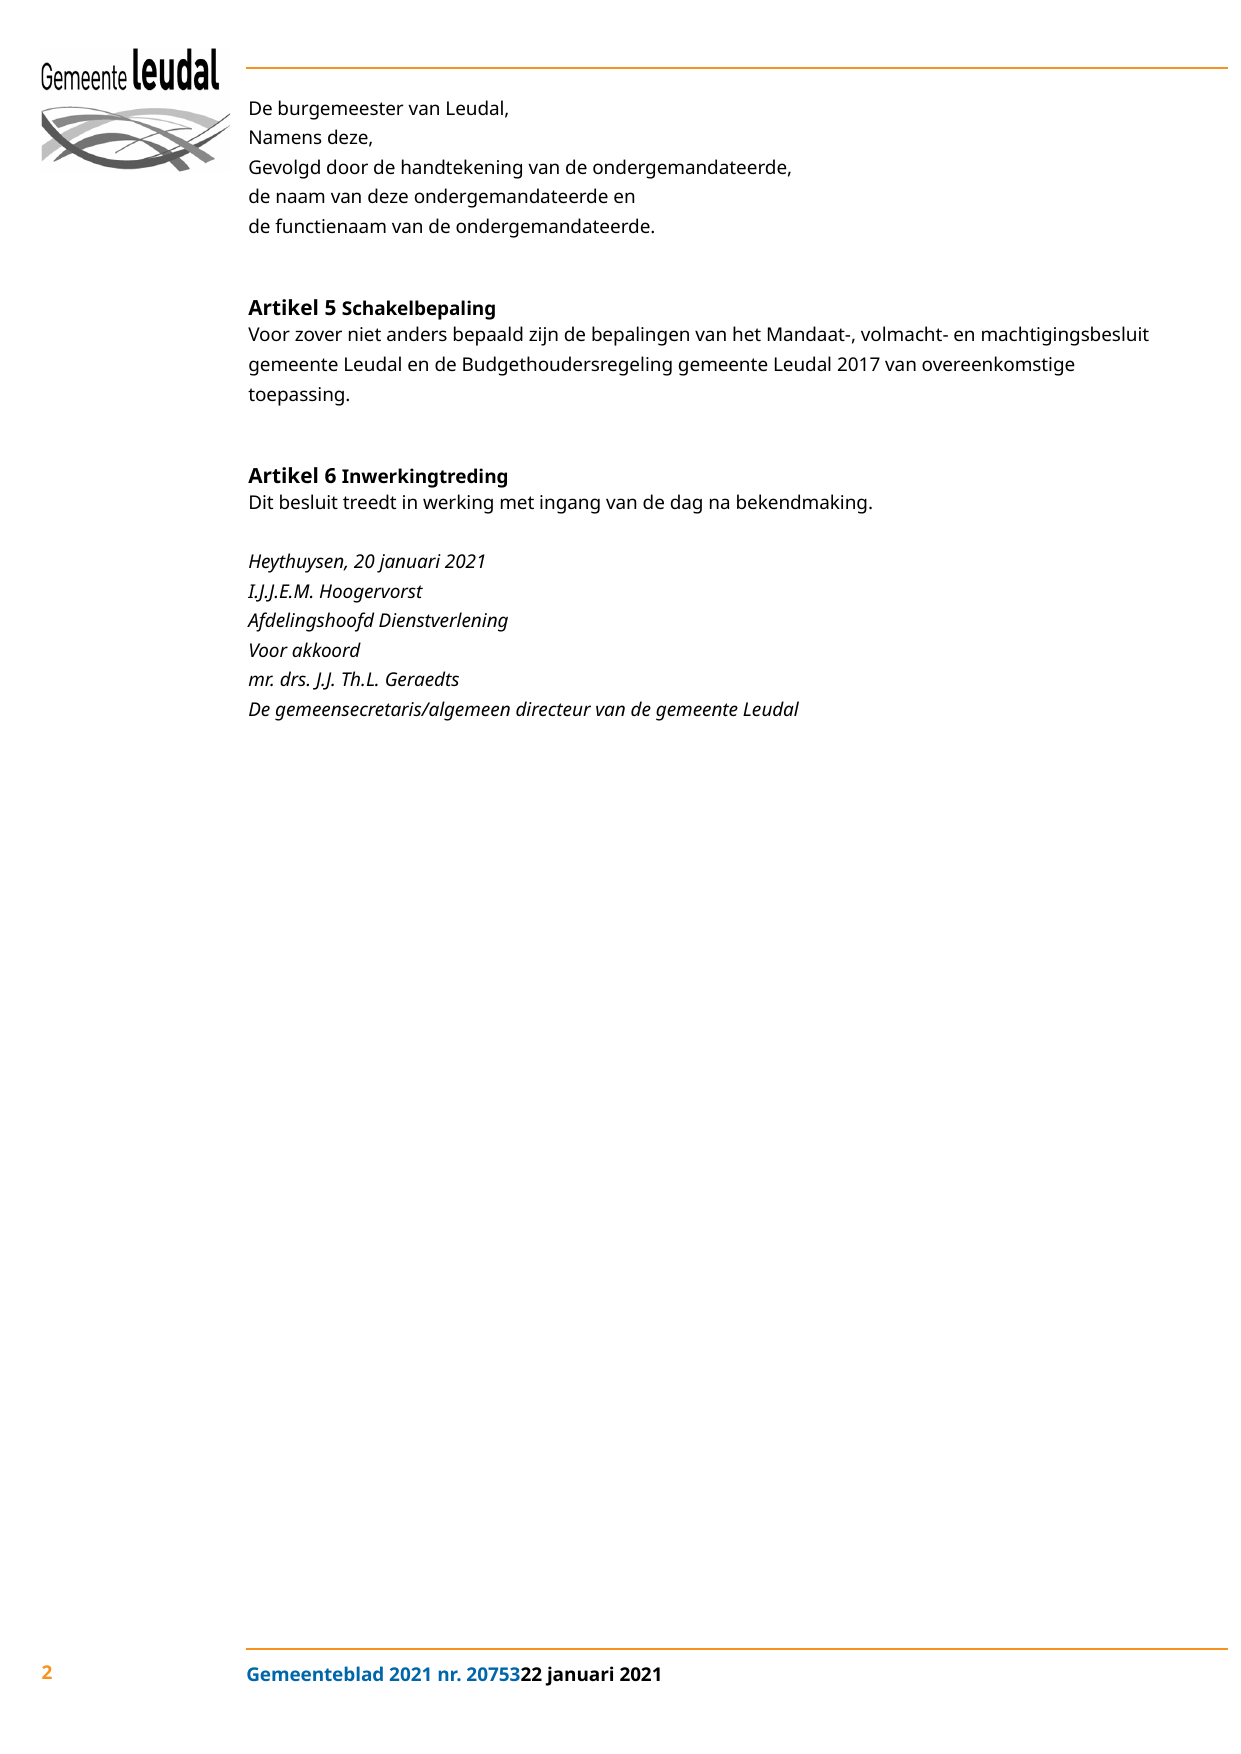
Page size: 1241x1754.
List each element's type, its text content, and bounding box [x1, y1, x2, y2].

text Artikel 6 Inwerkingtreding [248, 461, 1152, 489]
text Voor akkoord [248, 637, 1152, 663]
text de naam van deze ondergemandateerde en [248, 183, 1152, 209]
text de functienaam van de ondergemandateerde. [248, 213, 1152, 239]
text Afdelingshoofd Dienstverlening [248, 607, 1152, 633]
text De burgemeester van Leudal, [248, 95, 1152, 121]
text Heythuysen, 20 januari 2021 [248, 548, 1152, 574]
picture [41, 47, 231, 172]
text Namens deze, [248, 124, 1152, 150]
text Voor zover niet anders bepaald zijn de bepalingen van het Mandaat-, volmacht- en machtigingsbesluit gemeente Leudal en de Budgethoudersregeling gemeente Leudal 2017 van overeenkomstige toepassing. [248, 322, 1152, 406]
text Dit besluit treedt in werking met ingang van de dag na bekendmaking. [248, 489, 1152, 515]
text I.J.J.E.M. Hoogervorst [248, 578, 1152, 604]
text mr. drs. J.J. Th.L. Geraedts [248, 667, 1152, 692]
text De gemeensecretaris/algemeen directeur van de gemeente Leudal [248, 696, 1152, 722]
text Gevolgd door de handtekening van de ondergemandateerde, [248, 154, 1152, 180]
text Artikel 5 Schakelbepaling [248, 293, 1152, 322]
